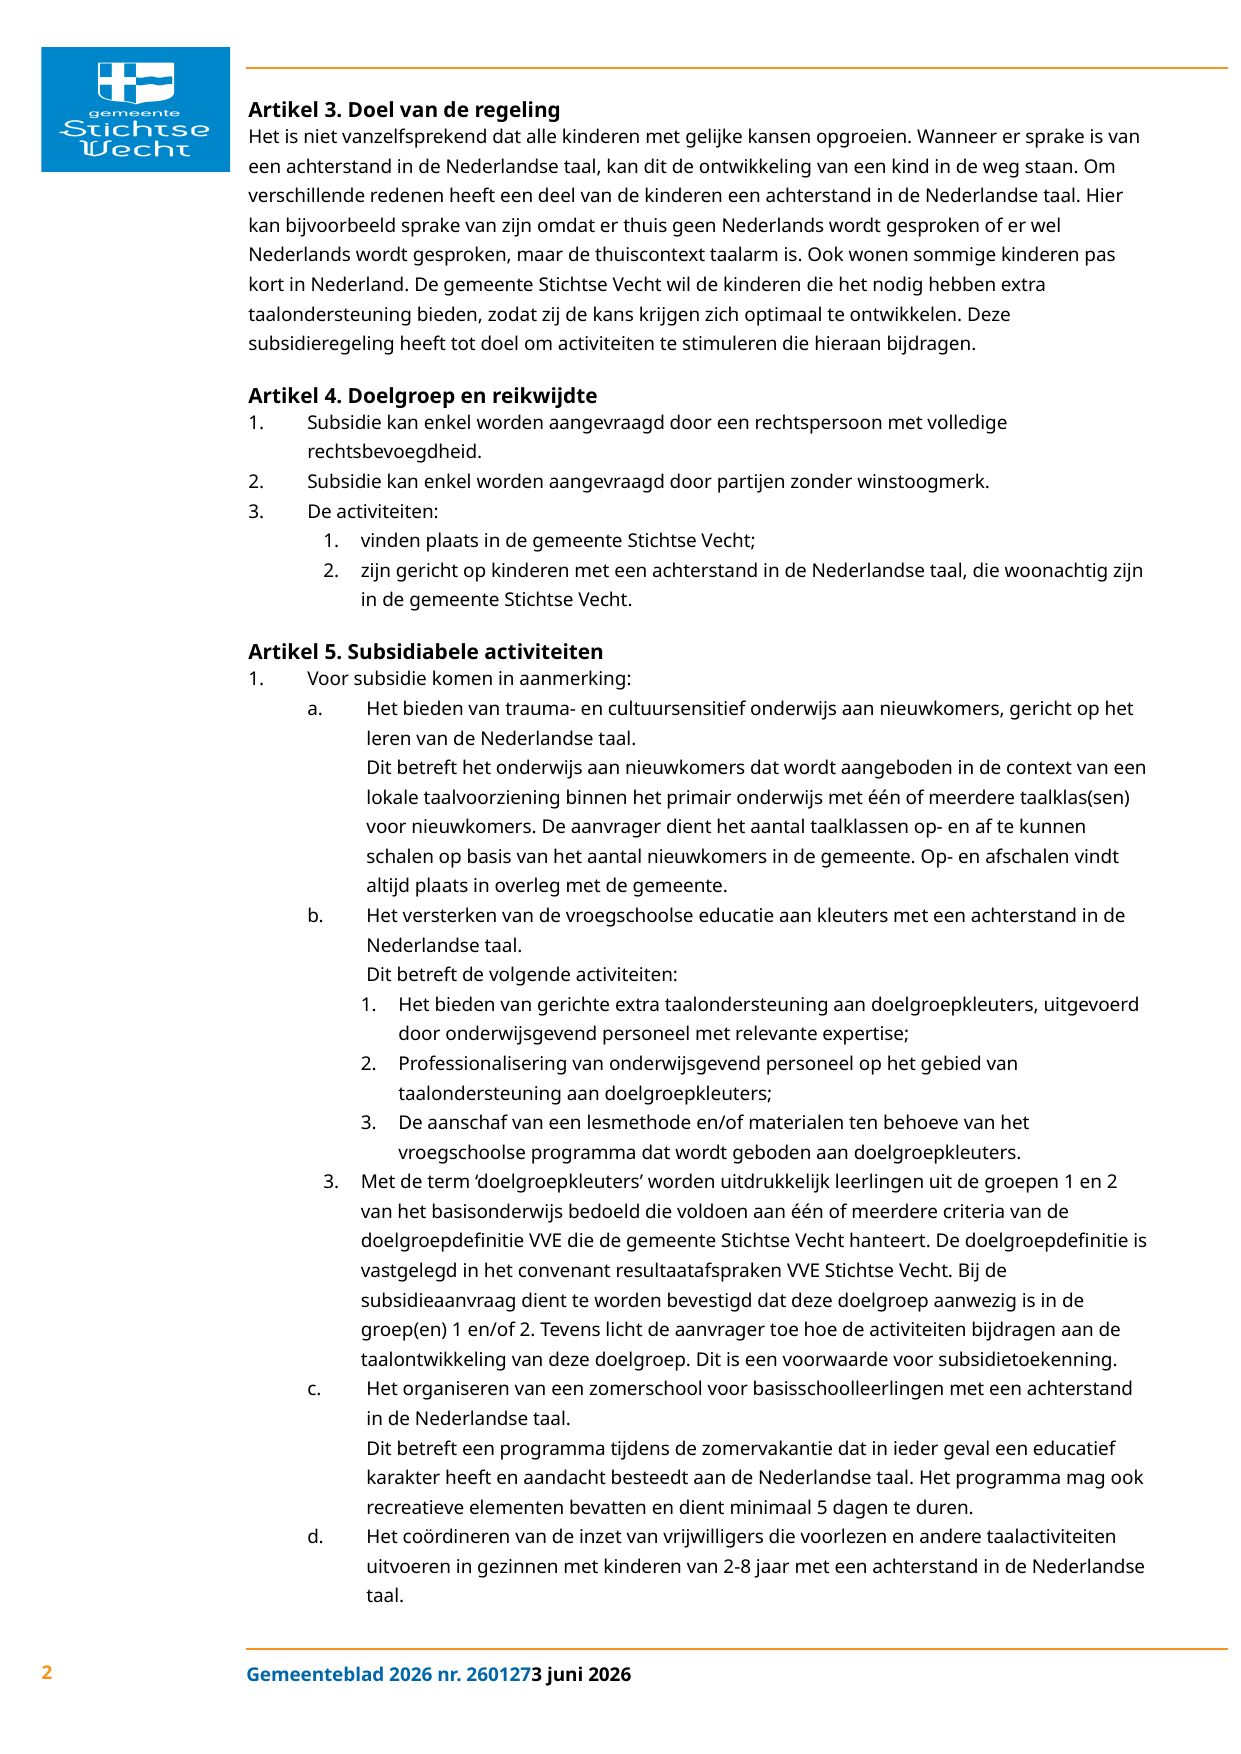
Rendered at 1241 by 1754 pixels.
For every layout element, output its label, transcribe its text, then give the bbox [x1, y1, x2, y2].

list Dit betreft de volgende activiteiten: [307, 961, 1152, 987]
list zijn gericht op kinderen met een achterstand in de Nederlandse taal, die woonachtig zijn in de gemeente Stichtse Vecht. [323, 557, 1152, 612]
text Artikel 5. Subsidiabele activiteiten [248, 637, 1152, 666]
list Het coördineren van de inzet van vrijwilligers die voorlezen en andere taalactiviteiten uitvoeren in gezinnen met kinderen van 2-8 jaar met een achterstand in de Nederlandse taal. [307, 1523, 1152, 1608]
picture [99, 63, 135, 101]
list Met de term ‘doelgroepkleuters’ worden uitdrukkelijk leerlingen uit de groepen 1 en 2 van het basisonderwijs bedoeld die voldoen aan één of meerdere criteria van de doelgroepdefinitie VVE die de gemeente Stichtse Vecht hanteert. De doelgroepdefinitie is vastgelegd in het convenant resultaatafspraken VVE Stichtse Vecht. Bij de subsidieaanvraag dient te worden bevestigd dat deze doelgroep aanwezig is in de groep(en) 1 en/of 2. Tevens licht de aanvrager toe hoe de activiteiten bijdragen aan de taalontwikkeling van deze doelgroep. Dit is een voorwaarde voor subsidietoekenning. [323, 1168, 1152, 1372]
list Het organiseren van een zomerschool voor basisschoolleerlingen met een achterstand in de Nederlandse taal. [307, 1376, 1152, 1431]
list vinden plaats in de gemeente Stichtse Vecht; [323, 527, 1152, 553]
list Dit betreft het onderwijs aan nieuwkomers dat wordt aangeboden in de context van een lokale taalvoorziening binnen het primair onderwijs met één of meerdere taalklas(sen) voor nieuwkomers. De aanvrager dient het aantal taalklassen op- en af te kunnen schalen op basis van het aantal nieuwkomers in de gemeente. Op- en afschalen vindt altijd plaats in overleg met de gemeente. [307, 754, 1152, 898]
text Het is niet vanzelfsprekend dat alle kinderen met gelijke kansen opgroeien. Wanneer er sprake is van een achterstand in de Nederlandse taal, kan dit de ontwikkeling van een kind in de weg staan. Om verschillende redenen heeft een deel van de kinderen een achterstand in de Nederlandse taal. Hier kan bijvoorbeeld sprake van zijn omdat er thuis geen Nederlands wordt gesproken of er wel Nederlands wordt gesproken, maar de thuiscontext taalarm is. Ook wonen sommige kinderen pas kort in Nederland. De gemeente Stichtse Vecht wil de kinderen die het nodig hebben extra taalondersteuning bieden, zodat zij de kans krijgen zich optimaal te ontwikkelen. Deze subsidieregeling heeft tot doel om activiteiten te stimuleren die hieraan bijdragen. [248, 123, 1152, 356]
list Het versterken van de vroegschoolse educatie aan kleuters met een achterstand in de Nederlandse taal. [307, 902, 1152, 957]
text Artikel 3. Doel van de regeling [248, 95, 1152, 123]
list De aanschaf van een lesmethode en/of materialen ten behoeve van het vroegschoolse programma dat wordt geboden aan doelgroepkleuters. [361, 1109, 1152, 1164]
list Voor subsidie komen in aanmerking: [248, 666, 1152, 691]
list Professionalisering van onderwijsgevend personeel op het gebied van taalondersteuning aan doelgroepkleuters; [361, 1050, 1152, 1105]
list Dit betreft een programma tijdens de zomervakantie dat in ieder geval een educatief karakter heeft en aandacht besteedt aan de Nederlandse taal. Het programma mag ook recreatieve elementen bevatten en dient minimaal 5 dagen te duren. [307, 1435, 1152, 1519]
list De activiteiten: [248, 498, 1152, 524]
list Het bieden van trauma- en cultuursensitief onderwijs aan nieuwkomers, gericht op het leren van de Nederlandse taal. [307, 695, 1152, 750]
list Subsidie kan enkel worden aangevraagd door partijen zonder winstoogmerk. [248, 468, 1152, 494]
text Artikel 4. Doelgroep en reikwijdte [248, 381, 1152, 409]
picture [137, 63, 174, 103]
list Het bieden van gerichte extra taalondersteuning aan doelgroepkleuters, uitgevoerd door onderwijsgevend personeel met relevante expertise; [361, 991, 1152, 1046]
list Subsidie kan enkel worden aangevraagd door een rechtspersoon met volledige rechtsbevoegdheid. [248, 409, 1152, 464]
